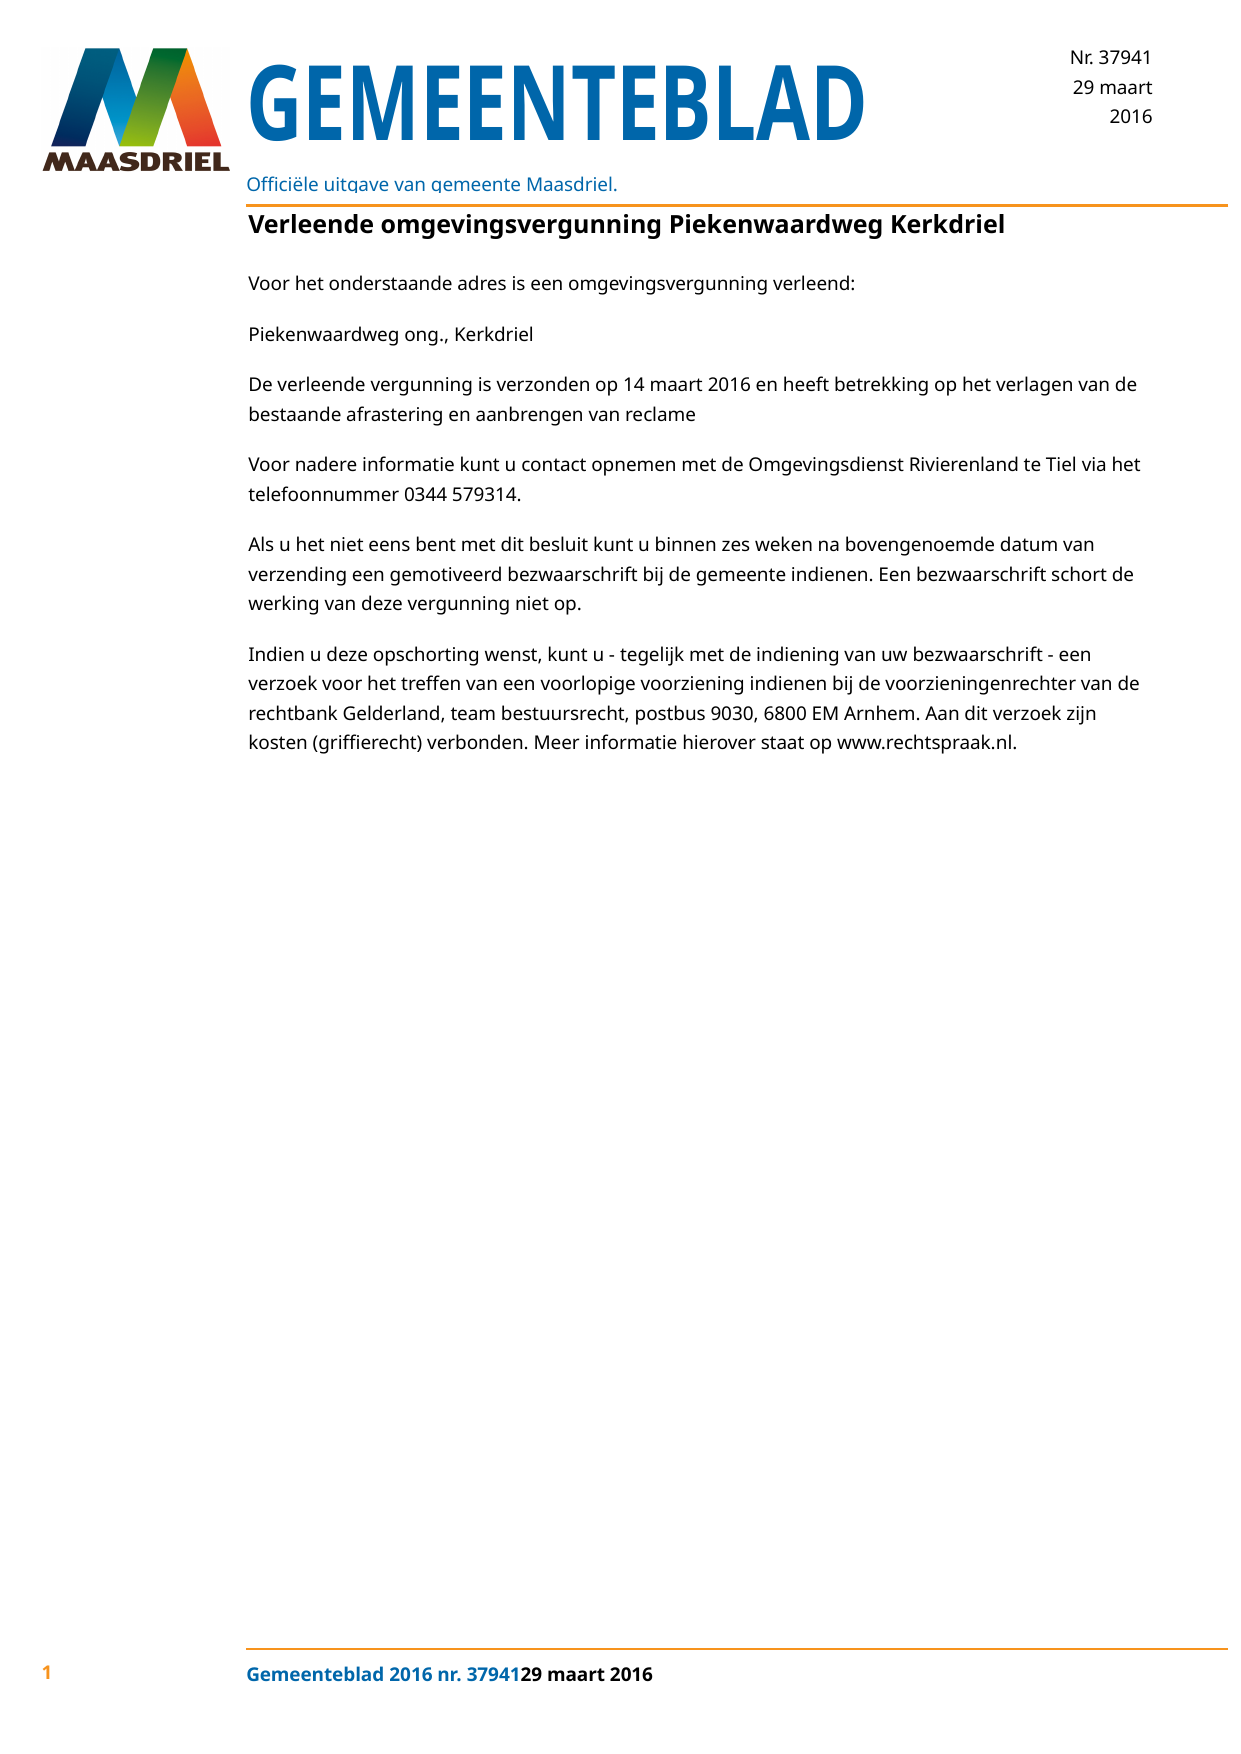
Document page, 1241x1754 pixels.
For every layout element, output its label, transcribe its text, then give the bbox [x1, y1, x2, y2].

text De verleende vergunning is verzonden op 14 maart 2016 en heeft betrekking op het verlagen van de bestaande afrastering en aanbrengen van reclame [248, 371, 1152, 426]
picture [41, 47, 231, 172]
text Verleende omgevingsvergunning Piekenwaardweg Kerkdriel [248, 207, 1152, 241]
text Voor nadere informatie kunt u contact opnemen met de Omgevingsdienst Rivierenland te Tiel via het telefoonnummer 0344 579314. [248, 451, 1152, 506]
text Voor het onderstaande adres is een omgevingsvergunning verleend: [248, 270, 1152, 296]
text Als u het niet eens bent met dit besluit kunt u binnen zes weken na bovengenoemde datum van verzending een gemotiveerd bezwaarschrift bij de gemeente indienen. Een bezwaarschrift schort de werking van deze vergunning niet op. [248, 531, 1152, 616]
text Piekenwaardweg ong., Kerkdriel [248, 321, 1152, 346]
text Indien u deze opschorting wenst, kunt u - tegelijk met de indiening van uw bezwaarschrift - een verzoek voor het treffen van een voorlopige voorziening indienen bij de voorzieningenrechter van de rechtbank Gelderland, team bestuursrecht, postbus 9030, 6800 EM Arnhem. Aan dit verzoek zijn kosten (griffierecht) verbonden. Meer informatie hierover staat op www.rechtspraak.nl. [248, 641, 1152, 755]
